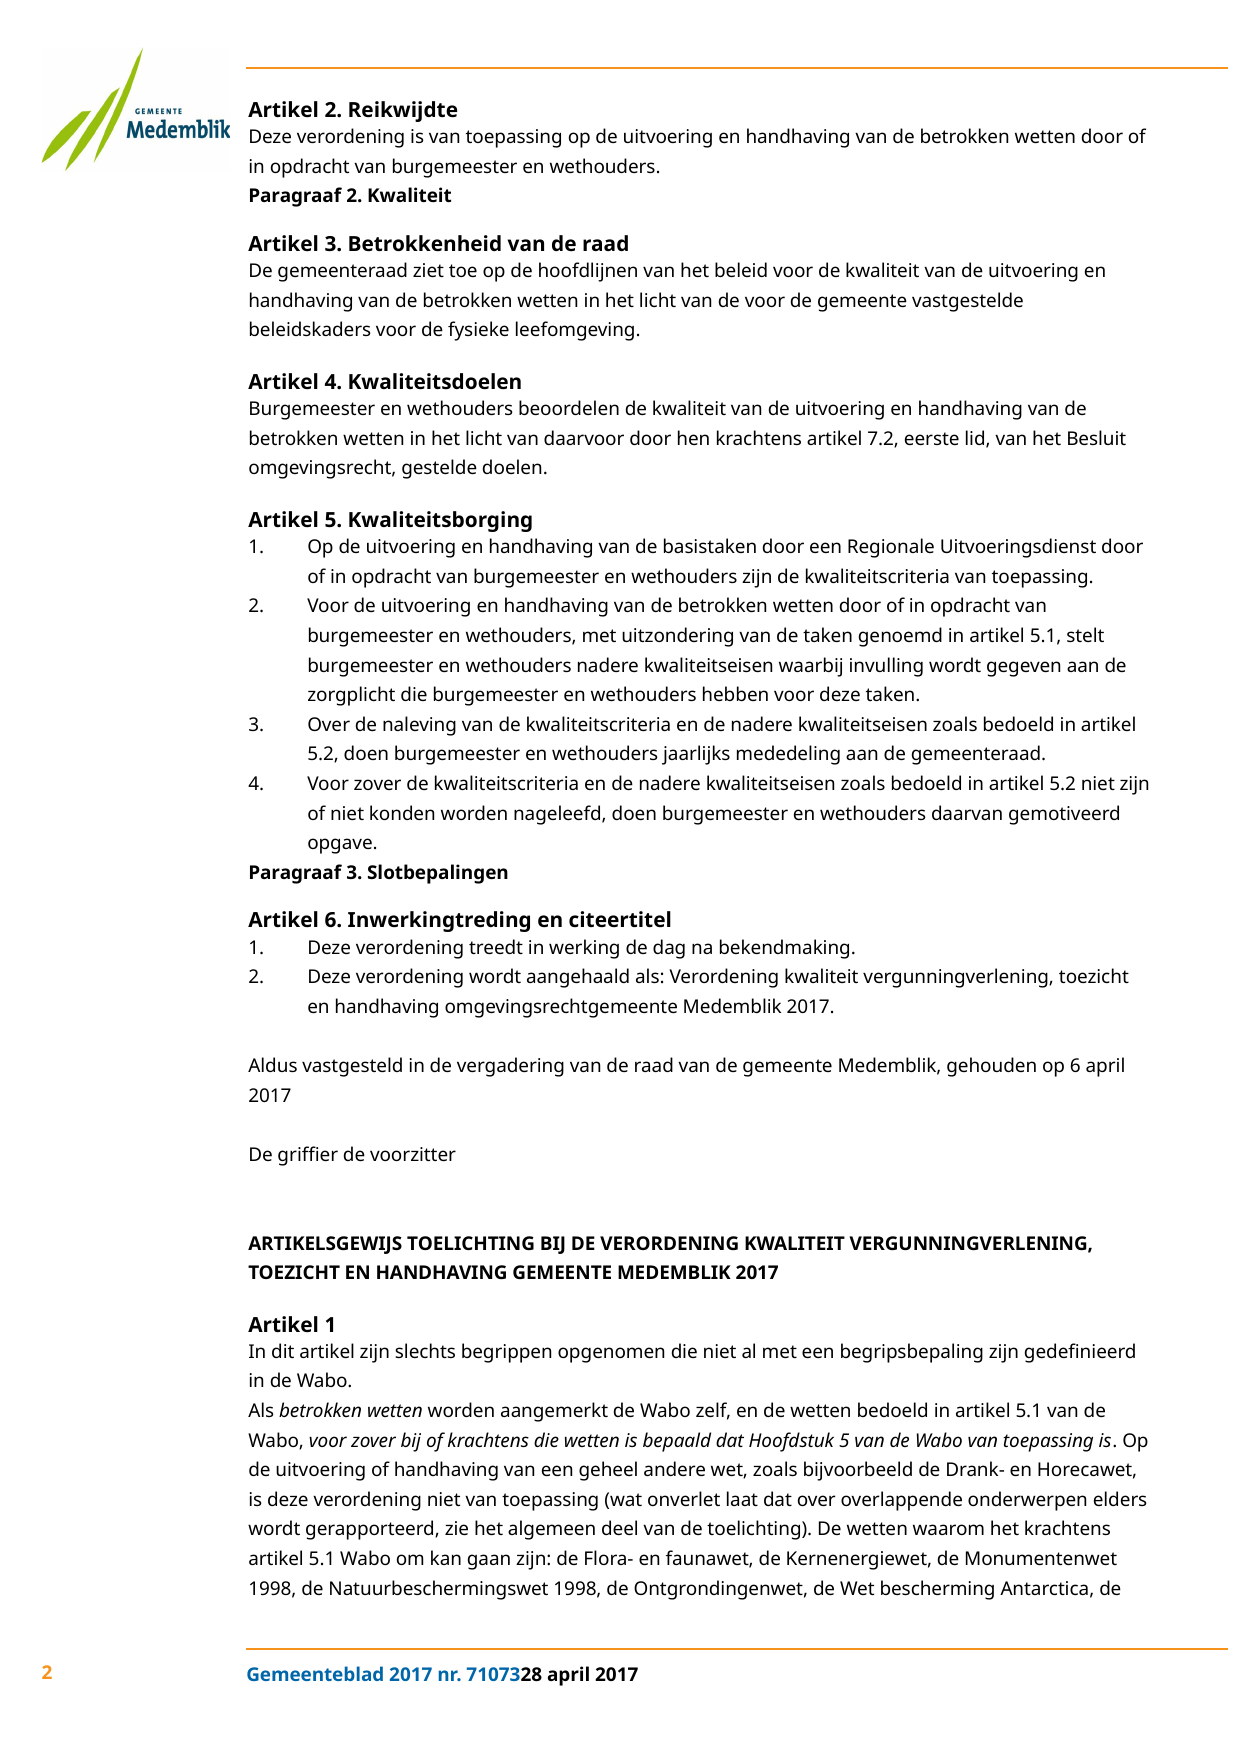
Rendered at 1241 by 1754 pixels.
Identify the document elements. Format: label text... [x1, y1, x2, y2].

text Paragraaf 3. Slotbepalingen [248, 859, 1152, 884]
text Artikel 3. Betrokkenheid van de raad [248, 229, 1152, 257]
text Artikel 2. Reikwijdte [248, 95, 1152, 123]
list Voor zover de kwaliteitscriteria en de nadere kwaliteitseisen zoals bedoeld in artikel 5.2 niet zijn of niet konden worden nageleefd, doen burgemeester en wethouders daarvan gemotiveerd opgave. [248, 770, 1152, 855]
text Artikel 6. Inwerkingtreding en citeertitel [248, 905, 1152, 934]
list Deze verordening treedt in werking de dag na bekendmaking. [248, 934, 1152, 959]
list Voor de uitvoering en handhaving van de betrokken wetten door of in opdracht van burgemeester en wethouders, met uitzondering van de taken genoemd in artikel 5.1, stelt burgemeester en wethouders nadere kwaliteitseisen waarbij invulling wordt gegeven aan de zorgplicht die burgemeester en wethouders hebben voor deze taken. [248, 593, 1152, 707]
text De gemeenteraad ziet toe op de hoofdlijnen van het beleid voor de kwaliteit van de uitvoering en handhaving van de betrokken wetten in het licht van de voor de gemeente vastgestelde beleidskaders voor de fysieke leefomgeving. [248, 257, 1152, 342]
list Over de naleving van de kwaliteitscriteria en de nadere kwaliteitseisen zoals bedoeld in artikel 5.2, doen burgemeester en wethouders jaarlijks mededeling aan de gemeenteraad. [248, 711, 1152, 766]
text Aldus vastgesteld in de vergadering van de raad van de gemeente Medemblik, gehouden op 6 april 2017 [248, 1052, 1152, 1107]
list Deze verordening wordt aangehaald als: Verordening kwaliteit vergunningverlening, toezicht en handhaving omgevingsrechtgemeente Medemblik 2017. [248, 963, 1152, 1019]
text Burgemeester en wethouders beoordelen de kwaliteit van de uitvoering en handhaving van de betrokken wetten in het licht van daarvoor door hen krachtens artikel 7.2, eerste lid, van het Besluit omgevingsrecht, gestelde doelen. [248, 395, 1152, 480]
text Artikel 4. Kwaliteitsdoelen [248, 367, 1152, 395]
text De griffier de voorzitter [248, 1141, 1152, 1167]
text Artikel 5. Kwaliteitsborging [248, 505, 1152, 533]
text Artikel 1 [248, 1310, 1152, 1338]
text Paragraaf 2. Kwaliteit [248, 182, 1152, 208]
text Als betrokken wetten worden aangemerkt de Wabo zelf, en de wetten bedoeld in artikel 5.1 van de Wabo, voor zover bij of krachtens die wetten is bepaald dat Hoofdstuk 5 van de Wabo van toepassing is. Op de uitvoering of handhaving van een geheel andere wet, zoals bijvoorbeeld de Drank- en Horecawet, is deze verordening niet van toepassing (wat onverlet laat dat over overlappende onderwerpen elders wordt gerapporteerd, zie het algemeen deel van de toelichting). De wetten waarom het krachtens artikel 5.1 Wabo om kan gaan zijn: de Flora- en faunawet, de Kernenergiewet, de Monumentenwet 1998, de Natuurbeschermingswet 1998, de Ontgrondingenwet, de Wet bescherming Antarctica, de [248, 1397, 1152, 1601]
text In dit artikel zijn slechts begrippen opgenomen die niet al met een begripsbepaling zijn gedefinieerd in de Wabo. [248, 1338, 1152, 1393]
text Deze verordening is van toepassing op de uitvoering en handhaving van de betrokken wetten door of in opdracht van burgemeester en wethouders. [248, 123, 1152, 178]
list Op de uitvoering en handhaving van de basistaken door een Regionale Uitvoeringsdienst door of in opdracht van burgemeester en wethouders zijn de kwaliteitscriteria van toepassing. [248, 533, 1152, 589]
picture [41, 47, 231, 172]
text ARTIKELSGEWIJS TOELICHTING BIJ DE VERORDENING KWALITEIT VERGUNNINGVERLENING, TOEZICHT EN HANDHAVING GEMEENTE MEDEMBLIK 2017 [248, 1230, 1152, 1285]
